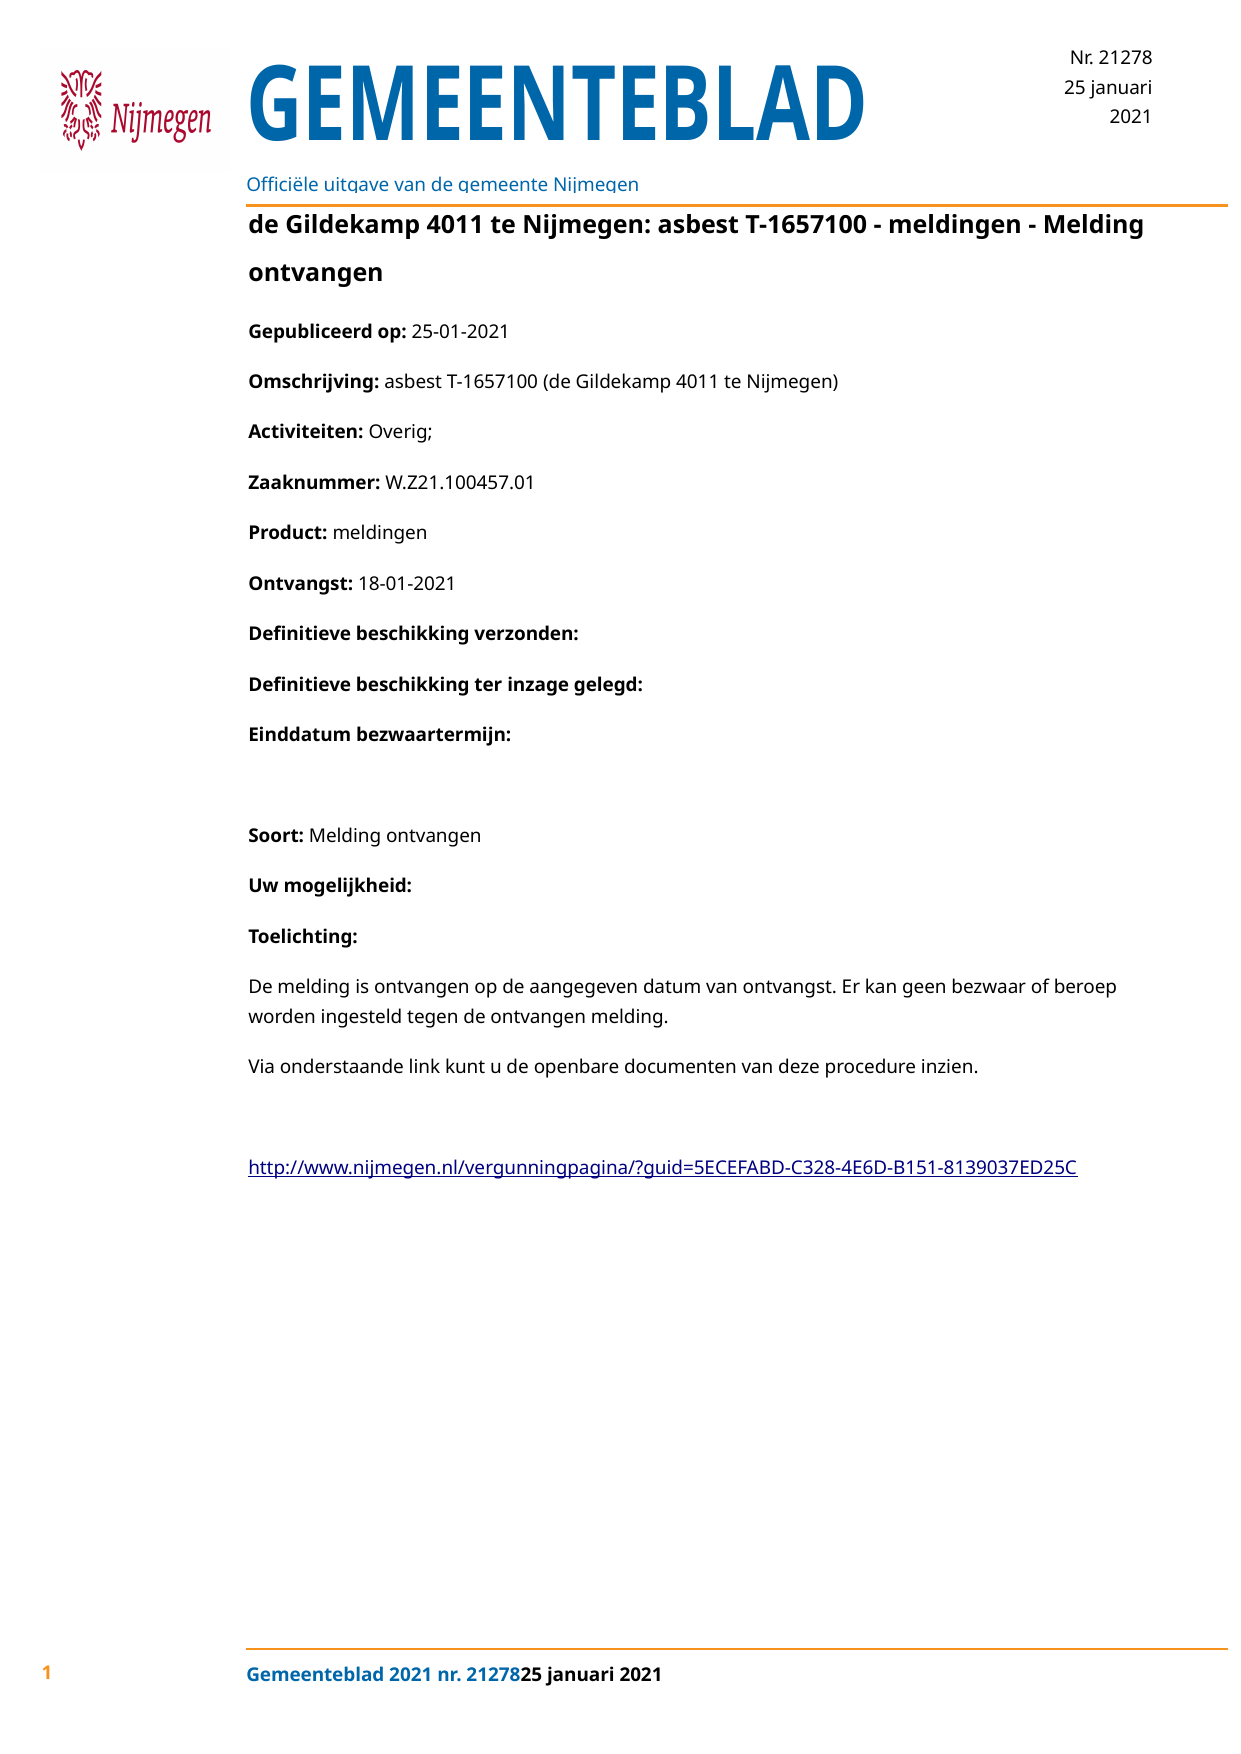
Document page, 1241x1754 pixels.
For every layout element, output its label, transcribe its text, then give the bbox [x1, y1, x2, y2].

text Via onderstaande link kunt u de openbare documenten van deze procedure inzien. [248, 1053, 1152, 1079]
text Soort: Melding ontvangen [248, 822, 1152, 848]
text Zaaknummer: W.Z21.100457.01 [248, 469, 1152, 495]
text Toelichting: [248, 923, 1152, 949]
text De melding is ontvangen op de aangegeven datum van ontvangst. Er kan geen bezwaar of beroep worden ingesteld tegen de ontvangen melding. [248, 973, 1152, 1029]
text Definitieve beschikking ter inzage gelegd: [248, 671, 1152, 697]
text Omschrijving: asbest T-1657100 (de Gildekamp 4011 te Nijmegen) [248, 368, 1152, 394]
text Uw mogelijkheid: [248, 872, 1152, 898]
text Einddatum bezwaartermijn: [248, 721, 1152, 747]
text Activiteiten: Overig; [248, 419, 1152, 444]
text Definitieve beschikking verzonden: [248, 620, 1152, 646]
text Product: meldingen [248, 519, 1152, 545]
text Gepubliceerd op: 25-01-2021 [248, 318, 1152, 344]
text http://www.nijmegen.nl/vergunningpagina/?guid=5ECEFABD-C328-4E6D-B151-8139037ED25C [248, 1154, 1152, 1180]
text de Gildekamp 4011 te Nijmegen: asbest T-1657100 - meldingen - Melding ontvangen [248, 207, 1152, 288]
picture [41, 47, 231, 172]
text Ontvangst: 18-01-2021 [248, 570, 1152, 596]
